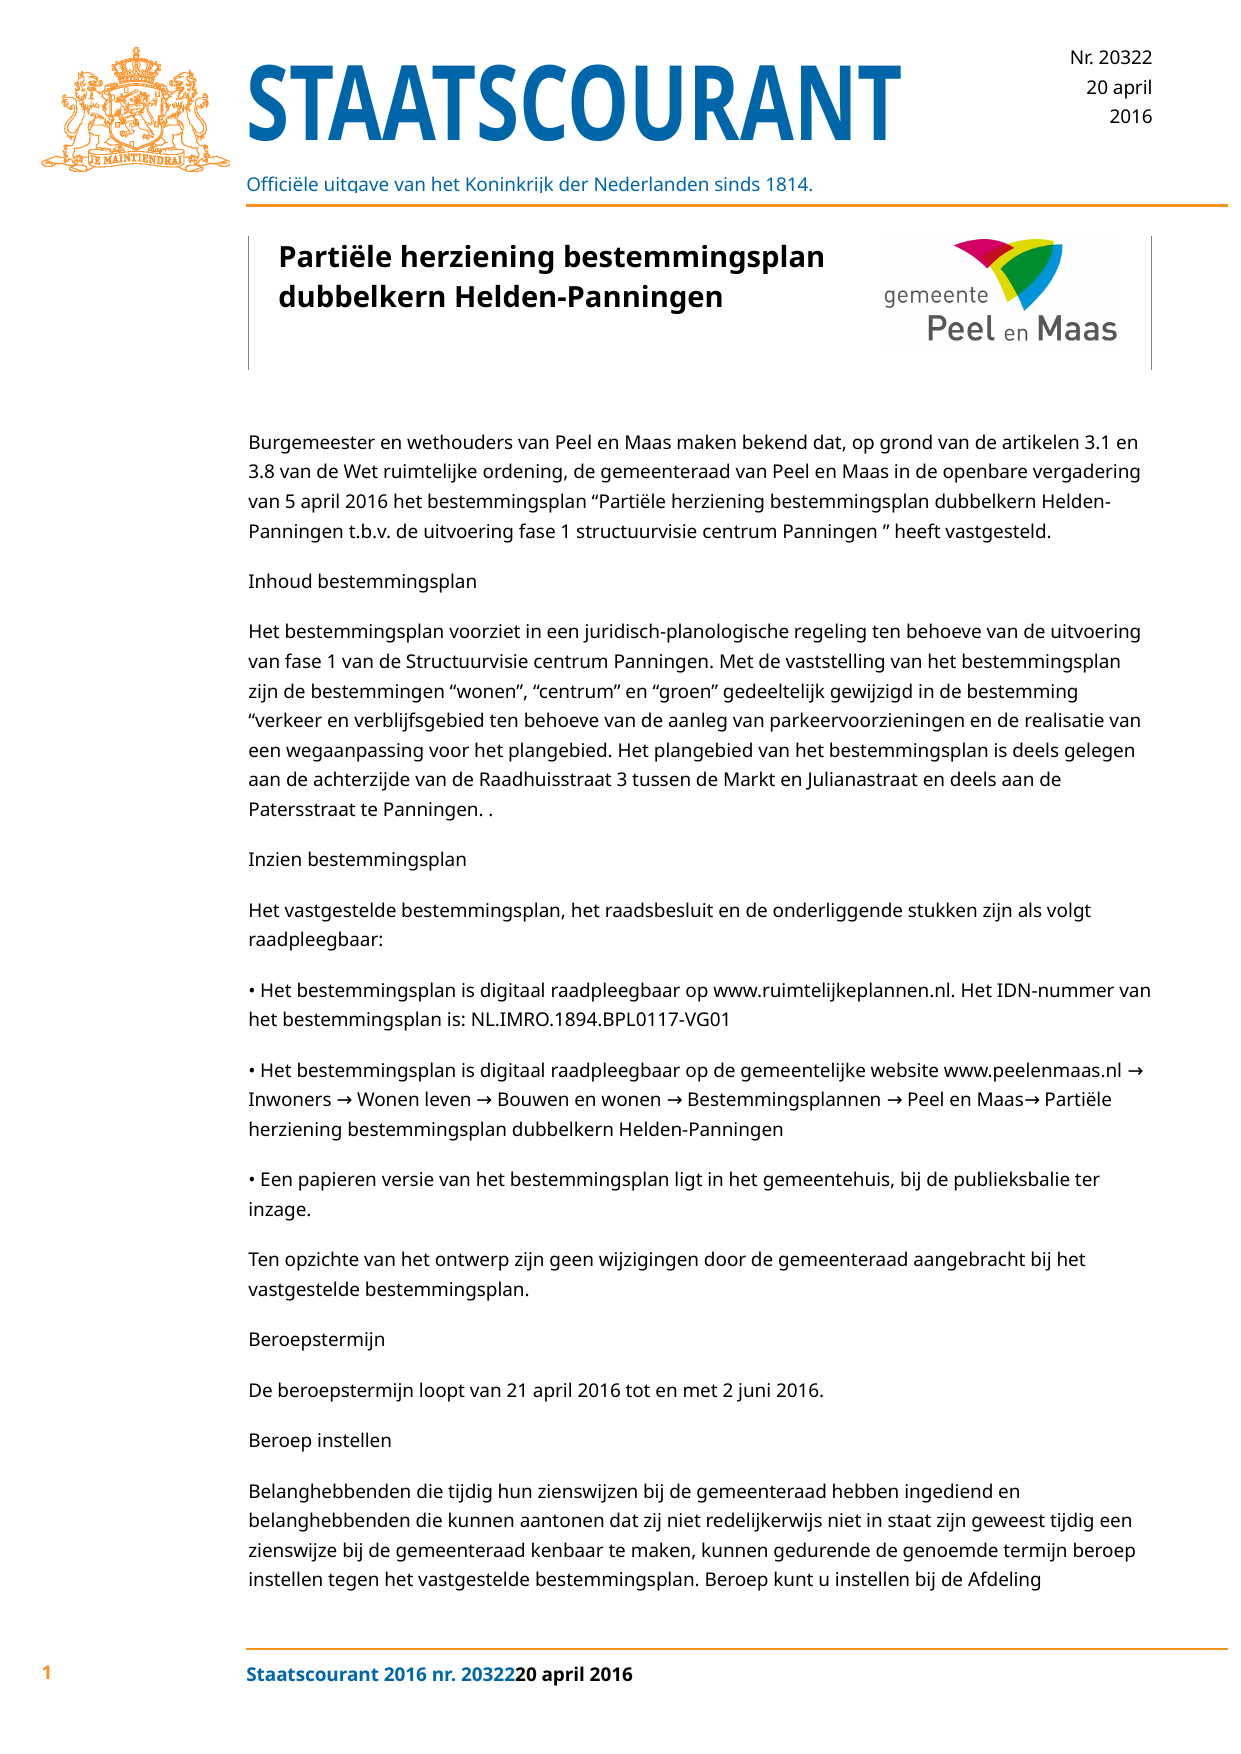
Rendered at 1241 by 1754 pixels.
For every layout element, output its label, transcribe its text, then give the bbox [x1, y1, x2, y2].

picture [882, 236, 1119, 345]
text Het bestemmingsplan voorziet in een juridisch-planologische regeling ten behoeve van de uitvoering van fase 1 van de Structuurvisie centrum Panningen. Met de vaststelling van het bestemmingsplan zijn de bestemmingen “wonen”, “centrum” en “groen” gedeeltelijk gewijzigd in de bestemming “verkeer en verblijfsgebied ten behoeve van de aanleg van parkeervoorzieningen en de realisatie van een wegaanpassing voor het plangebied. Het plangebied van het bestemmingsplan is deels gelegen aan de achterzijde van de Raadhuisstraat 3 tussen de Markt en Julianastraat en deels aan de Patersstraat te Panningen. . [248, 619, 1152, 822]
table_header [850, 236, 1151, 370]
picture [41, 47, 231, 172]
text Beroepstermijn [248, 1327, 1152, 1352]
text Beroep instellen [248, 1427, 1152, 1453]
text Het vastgestelde bestemmingsplan, het raadsbesluit en de onderliggende stukken zijn als volgt raadpleegbaar: [248, 897, 1152, 952]
text Inzien bestemmingsplan [248, 847, 1152, 872]
text Inhoud bestemmingsplan [248, 568, 1152, 594]
text De beroepstermijn loopt van 21 april 2016 tot en met 2 juni 2016. [248, 1377, 1152, 1403]
text • Een papieren versie van het bestemmingsplan ligt in het gemeentehuis, bij de publieksbalie ter inzage. [248, 1167, 1152, 1222]
table_header Partiële herziening bestemmingsplan dubbelkern Helden-Panningen [249, 236, 850, 370]
text Belanghebbenden die tijdig hun zienswijzen bij de gemeenteraad hebben ingediend en belanghebbenden die kunnen aantonen dat zij niet redelijkerwijs niet in staat zijn geweest tijdig een zienswijze bij de gemeenteraad kenbaar te maken, kunnen gedurende de genoemde termijn beroep instellen tegen het vastgestelde bestemmingsplan. Beroep kunt u instellen bij de Afdeling [248, 1478, 1152, 1592]
text • Het bestemmingsplan is digitaal raadpleegbaar op de gemeentelijke website www.peelenmaas.nl → Inwoners → Wonen leven → Bouwen en wonen → Bestemmingsplannen → Peel en Maas→ Partiële herziening bestemmingsplan dubbelkern Helden-Panningen [248, 1057, 1152, 1142]
text Burgemeester en wethouders van Peel en Maas maken bekend dat, op grond van de artikelen 3.1 en 3.8 van de Wet ruimtelijke ordening, de gemeenteraad van Peel en Maas in de openbare vergadering van 5 april 2016 het bestemmingsplan “Partiële herziening bestemmingsplan dubbelkern Helden-Panningen t.b.v. de uitvoering fase 1 structuurvisie centrum Panningen ” heeft vastgesteld. [248, 429, 1152, 543]
text • Het bestemmingsplan is digitaal raadpleegbaar op www.ruimtelijkeplannen.nl. Het IDN-nummer van het bestemmingsplan is: NL.IMRO.1894.BPL0117-VG01 [248, 977, 1152, 1032]
text Ten opzichte van het ontwerp zijn geen wijzigingen door de gemeenteraad aangebracht bij het vastgestelde bestemmingsplan. [248, 1247, 1152, 1302]
